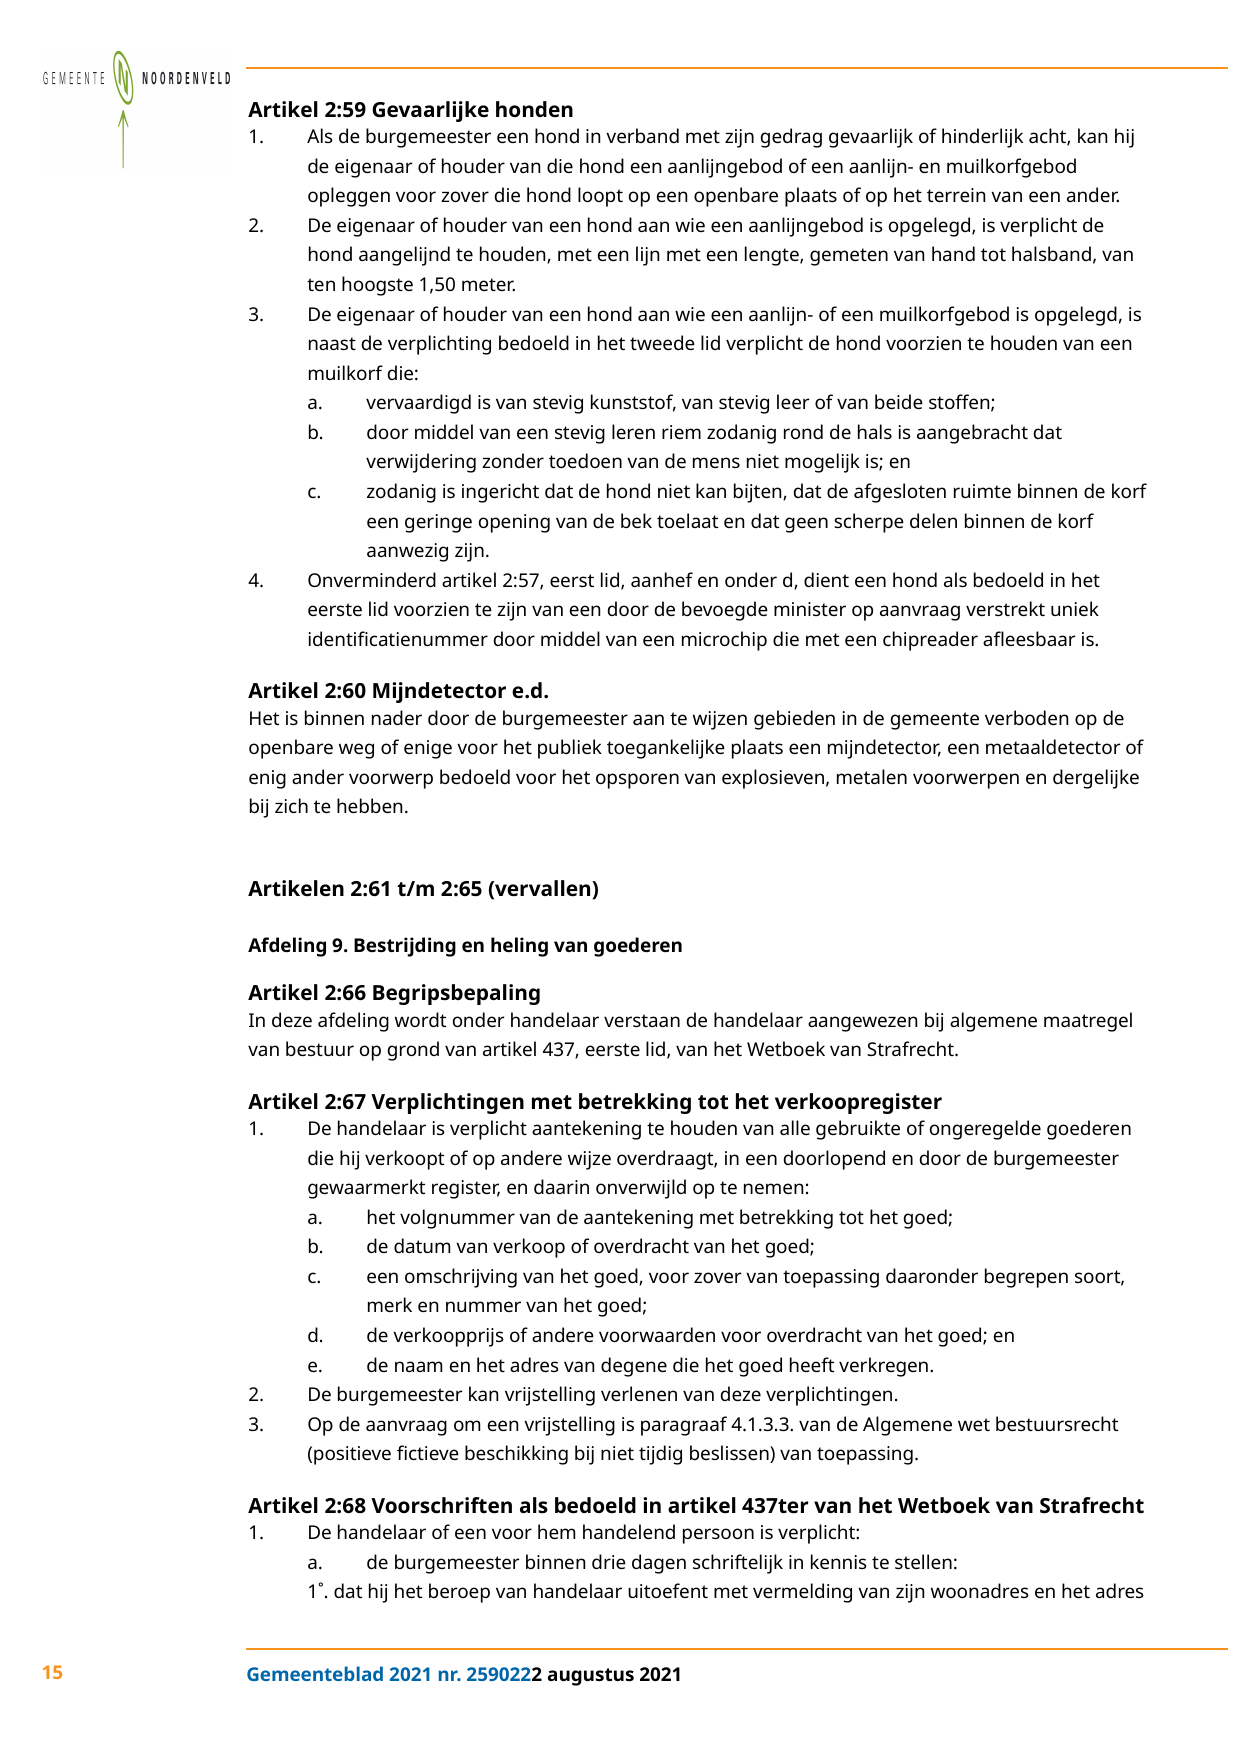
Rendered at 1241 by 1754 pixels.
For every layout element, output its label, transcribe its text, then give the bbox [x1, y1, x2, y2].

list 1˚. dat hij het beroep van handelaar uitoefent met vermelding van zijn woonadres en het adres [248, 1579, 1152, 1604]
text Artikel 2:59 Gevaarlijke honden [248, 95, 1152, 123]
list door middel van een stevig leren riem zodanig rond de hals is aangebracht dat verwijdering zonder toedoen van de mens niet mogelijk is; en [307, 419, 1152, 474]
text Artikel 2:66 Begripsbepaling [248, 978, 1152, 1007]
picture [41, 47, 231, 172]
list vervaardigd is van stevig kunststof, van stevig leer of van beide stoffen; [307, 389, 1152, 415]
list het volgnummer van de aantekening met betrekking tot het goed; [307, 1204, 1152, 1230]
list De eigenaar of houder van een hond aan wie een aanlijngebod is opgelegd, is verplicht de hond aangelijnd te houden, met een lijn met een lengte, gemeten van hand tot halsband, van ten hoogste 1,50 meter. [248, 212, 1152, 297]
list Als de burgemeester een hond in verband met zijn gedrag gevaarlijk of hinderlijk acht, kan hij de eigenaar of houder van die hond een aanlijngebod of een aanlijn- en muilkorfgebod opleggen voor zover die hond loopt op een openbare plaats of op het terrein van een ander. [248, 123, 1152, 208]
list de naam en het adres van degene die het goed heeft verkregen. [307, 1352, 1152, 1378]
list de burgemeester binnen drie dagen schriftelijk in kennis te stellen: [307, 1549, 1152, 1575]
list de verkoopprijs of andere voorwaarden voor overdracht van het goed; en [307, 1322, 1152, 1348]
list De eigenaar of houder van een hond aan wie een aanlijn- of een muilkorfgebod is opgelegd, is naast de verplichting bedoeld in het tweede lid verplicht de hond voorzien te houden van een muilkorf die: [248, 301, 1152, 386]
list Op de aanvraag om een vrijstelling is paragraaf 4.1.3.3. van de Algemene wet bestuursrecht (positieve fictieve beschikking bij niet tijdig beslissen) van toepassing. [248, 1411, 1152, 1466]
list De handelaar is verplicht aantekening te houden van alle gebruikte of ongeregelde goederen die hij verkoopt of op andere wijze overdraagt, in een doorlopend en door de burgemeester gewaarmerkt register, en daarin onverwijld op te nemen: [248, 1115, 1152, 1200]
list Onverminderd artikel 2:57, eerst lid, aanhef en onder d, dient een hond als bedoeld in het eerste lid voorzien te zijn van een door de bevoegde minister op aanvraag verstrekt uniek identificatienummer door middel van een microchip die met een chipreader afleesbaar is. [248, 567, 1152, 652]
list een omschrijving van het goed, voor zover van toepassing daaronder begrepen soort, merk en nummer van het goed; [307, 1263, 1152, 1318]
text In deze afdeling wordt onder handelaar verstaan de handelaar aangewezen bij algemene maatregel van bestuur op grond van artikel 437, eerste lid, van het Wetboek van Strafrecht. [248, 1007, 1152, 1062]
text Het is binnen nader door de burgemeester aan te wijzen gebieden in de gemeente verboden op de openbare weg of enige voor het publiek toegankelijke plaats een mijndetector, een metaaldetector of enig ander voorwerp bedoeld voor het opsporen van explosieven, metalen voorwerpen en dergelijke bij zich te hebben. [248, 705, 1152, 819]
list De handelaar of een voor hem handelend persoon is verplicht: [248, 1519, 1152, 1545]
text Artikel 2:60 Mijndetector e.d. [248, 677, 1152, 705]
list de datum van verkoop of overdracht van het goed; [307, 1233, 1152, 1259]
text Artikel 2:67 Verplichtingen met betrekking tot het verkoopregister [248, 1087, 1152, 1115]
list De burgemeester kan vrijstelling verlenen van deze verplichtingen. [248, 1381, 1152, 1407]
list zodanig is ingericht dat de hond niet kan bijten, dat de afgesloten ruimte binnen de korf een geringe opening van de bek toelaat en dat geen scherpe delen binnen de korf aanwezig zijn. [307, 478, 1152, 563]
text Artikel 2:68 Voorschriften als bedoeld in artikel 437ter van het Wetboek van Strafrecht [248, 1491, 1152, 1519]
text Afdeling 9. Bestrijding en heling van goederen [248, 932, 1152, 957]
text Artikelen 2:61 t/m 2:65 (vervallen) [248, 874, 1152, 902]
